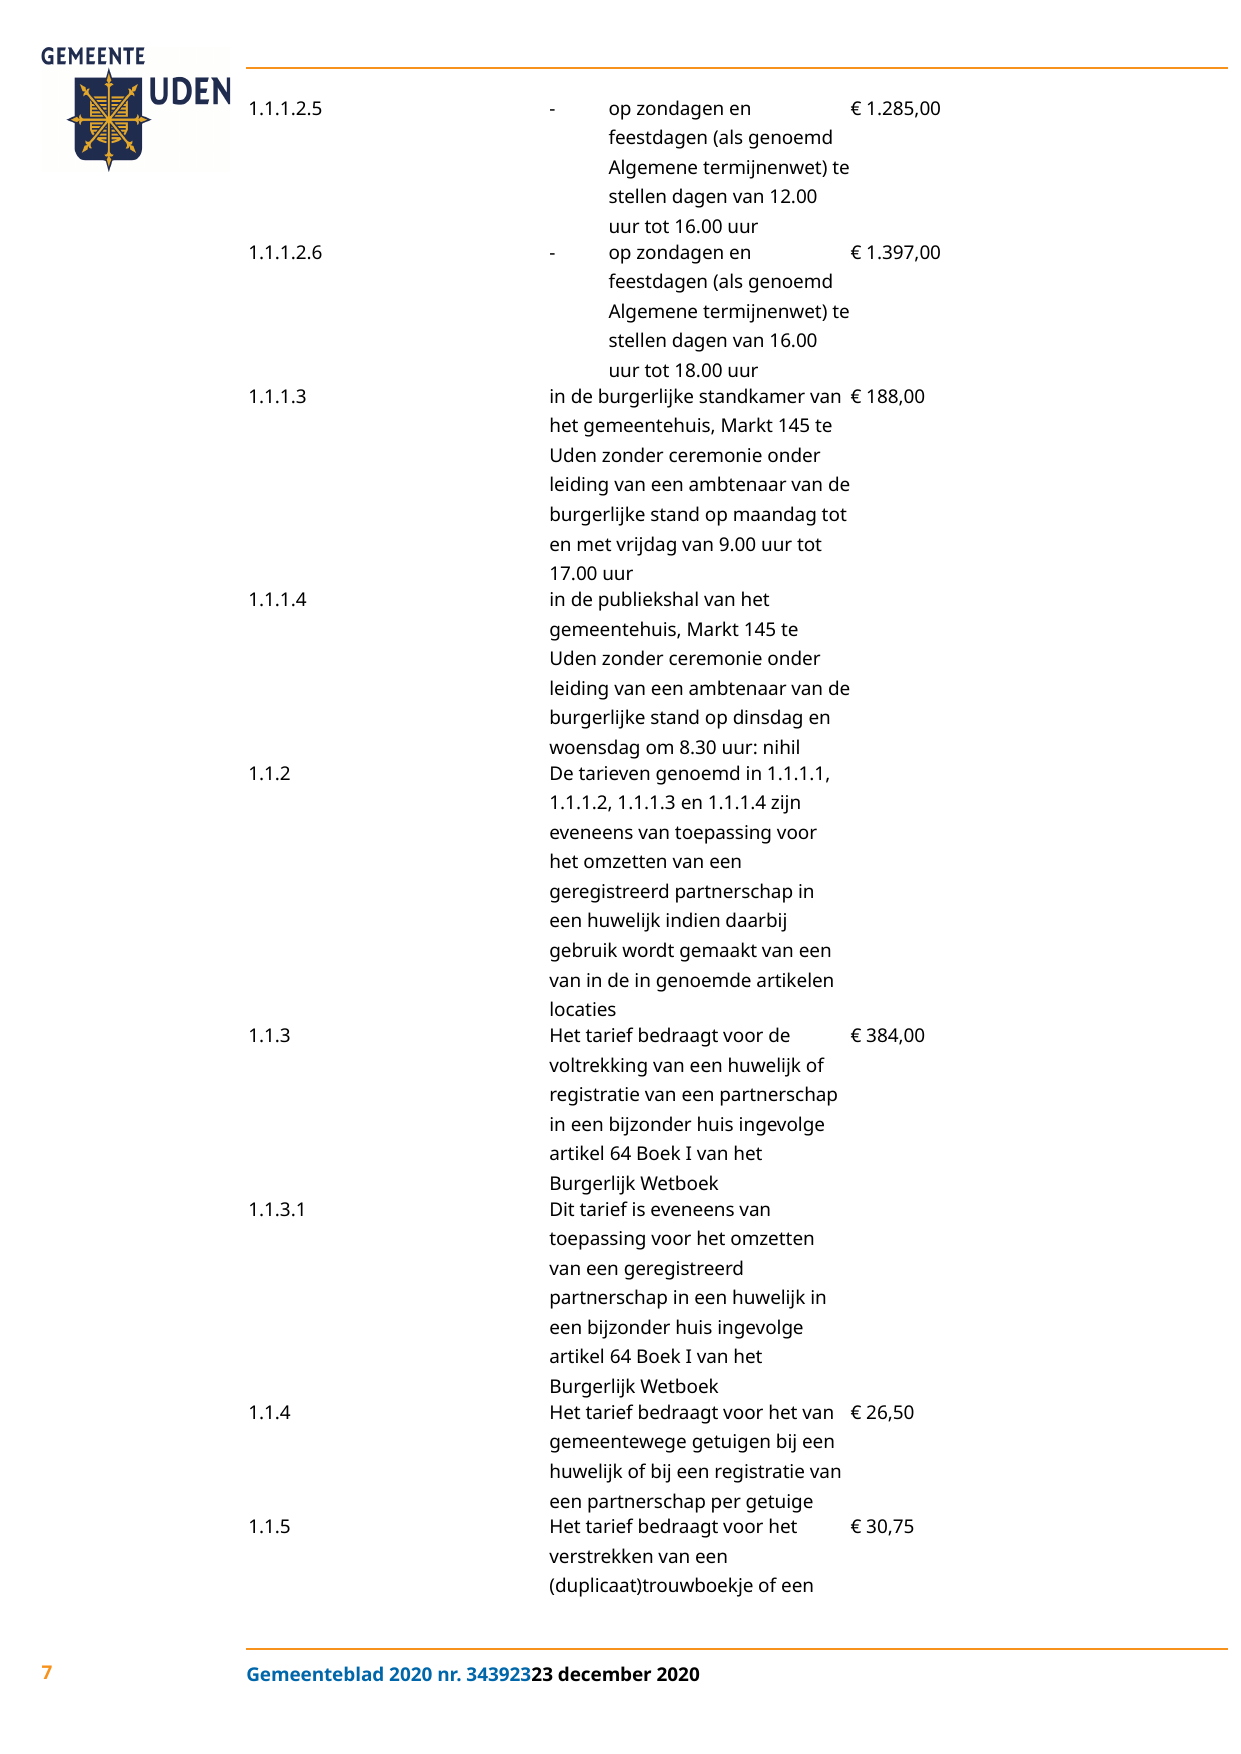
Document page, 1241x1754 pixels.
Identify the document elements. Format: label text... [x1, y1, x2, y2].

table_cell € 1.285,00 [850, 95, 1152, 239]
table_cell 1.1.1.2.5 [248, 95, 549, 239]
table_cell 1.1.4 [248, 1399, 549, 1513]
table_cell in de publiekshal van het gemeentehuis, Markt 145 te Uden zonder ceremonie onder leiding van een ambtenaar van de burgerlijke stand op dinsdag en woensdag om 8.30 uur: nihil [549, 586, 850, 760]
table_cell 1.1.2 [248, 760, 549, 1022]
table_cell € 384,00 [850, 1022, 1152, 1196]
picture [41, 47, 231, 172]
table_cell in de burgerlijke standkamer van het gemeentehuis, Markt 145 te Uden zonder ceremonie onder leiding van een ambtenaar van de burgerlijke stand op maandag tot en met vrijdag van 9.00 uur tot 17.00 uur [549, 383, 850, 586]
table_cell [850, 586, 1152, 760]
table_cell De tarieven genoemd in 1.1.1.1, 1.1.1.2, 1.1.1.3 en 1.1.1.4 zijn eveneens van toepassing voor het omzetten van een geregistreerd partnerschap in een huwelijk indien daarbij gebruik wordt gemaakt van een van in de in genoemde artikelen locaties [549, 760, 850, 1022]
table_cell [850, 1196, 1152, 1399]
table_cell 1.1.5 [248, 1514, 549, 1598]
table_cell op zondagen en feestdagen (als genoemd Algemene termijnenwet) te stellen dagen van 16.00 uur tot 18.00 uur [549, 239, 850, 383]
table_cell Dit tarief is eveneens van toepassing voor het omzetten van een geregistreerd partnerschap in een huwelijk in een bijzonder huis ingevolge artikel 64 Boek I van het Burgerlijk Wetboek [549, 1196, 850, 1399]
table_cell € 1.397,00 [850, 239, 1152, 383]
table_cell [850, 760, 1152, 1022]
table_cell 1.1.1.2.6 [248, 239, 549, 383]
table_cell € 26,50 [850, 1399, 1152, 1513]
table_cell 1.1.1.3 [248, 383, 549, 586]
table_cell Het tarief bedraagt voor het verstrekken van een (duplicaat)trouwboekje of een [549, 1514, 850, 1598]
table_cell 1.1.3.1 [248, 1196, 549, 1399]
table_cell € 188,00 [850, 383, 1152, 586]
table_cell op zondagen en feestdagen (als genoemd Algemene termijnenwet) te stellen dagen van 12.00 uur tot 16.00 uur [549, 95, 850, 239]
table_cell Het tarief bedraagt voor het van gemeentewege getuigen bij een huwelijk of bij een registratie van een partnerschap per getuige [549, 1399, 850, 1513]
table_cell 1.1.1.4 [248, 586, 549, 760]
table_cell € 30,75 [850, 1514, 1152, 1598]
table_cell 1.1.3 [248, 1022, 549, 1196]
table_cell Het tarief bedraagt voor de voltrekking van een huwelijk of registratie van een partnerschap in een bijzonder huis ingevolge artikel 64 Boek I van het Burgerlijk Wetboek [549, 1022, 850, 1196]
